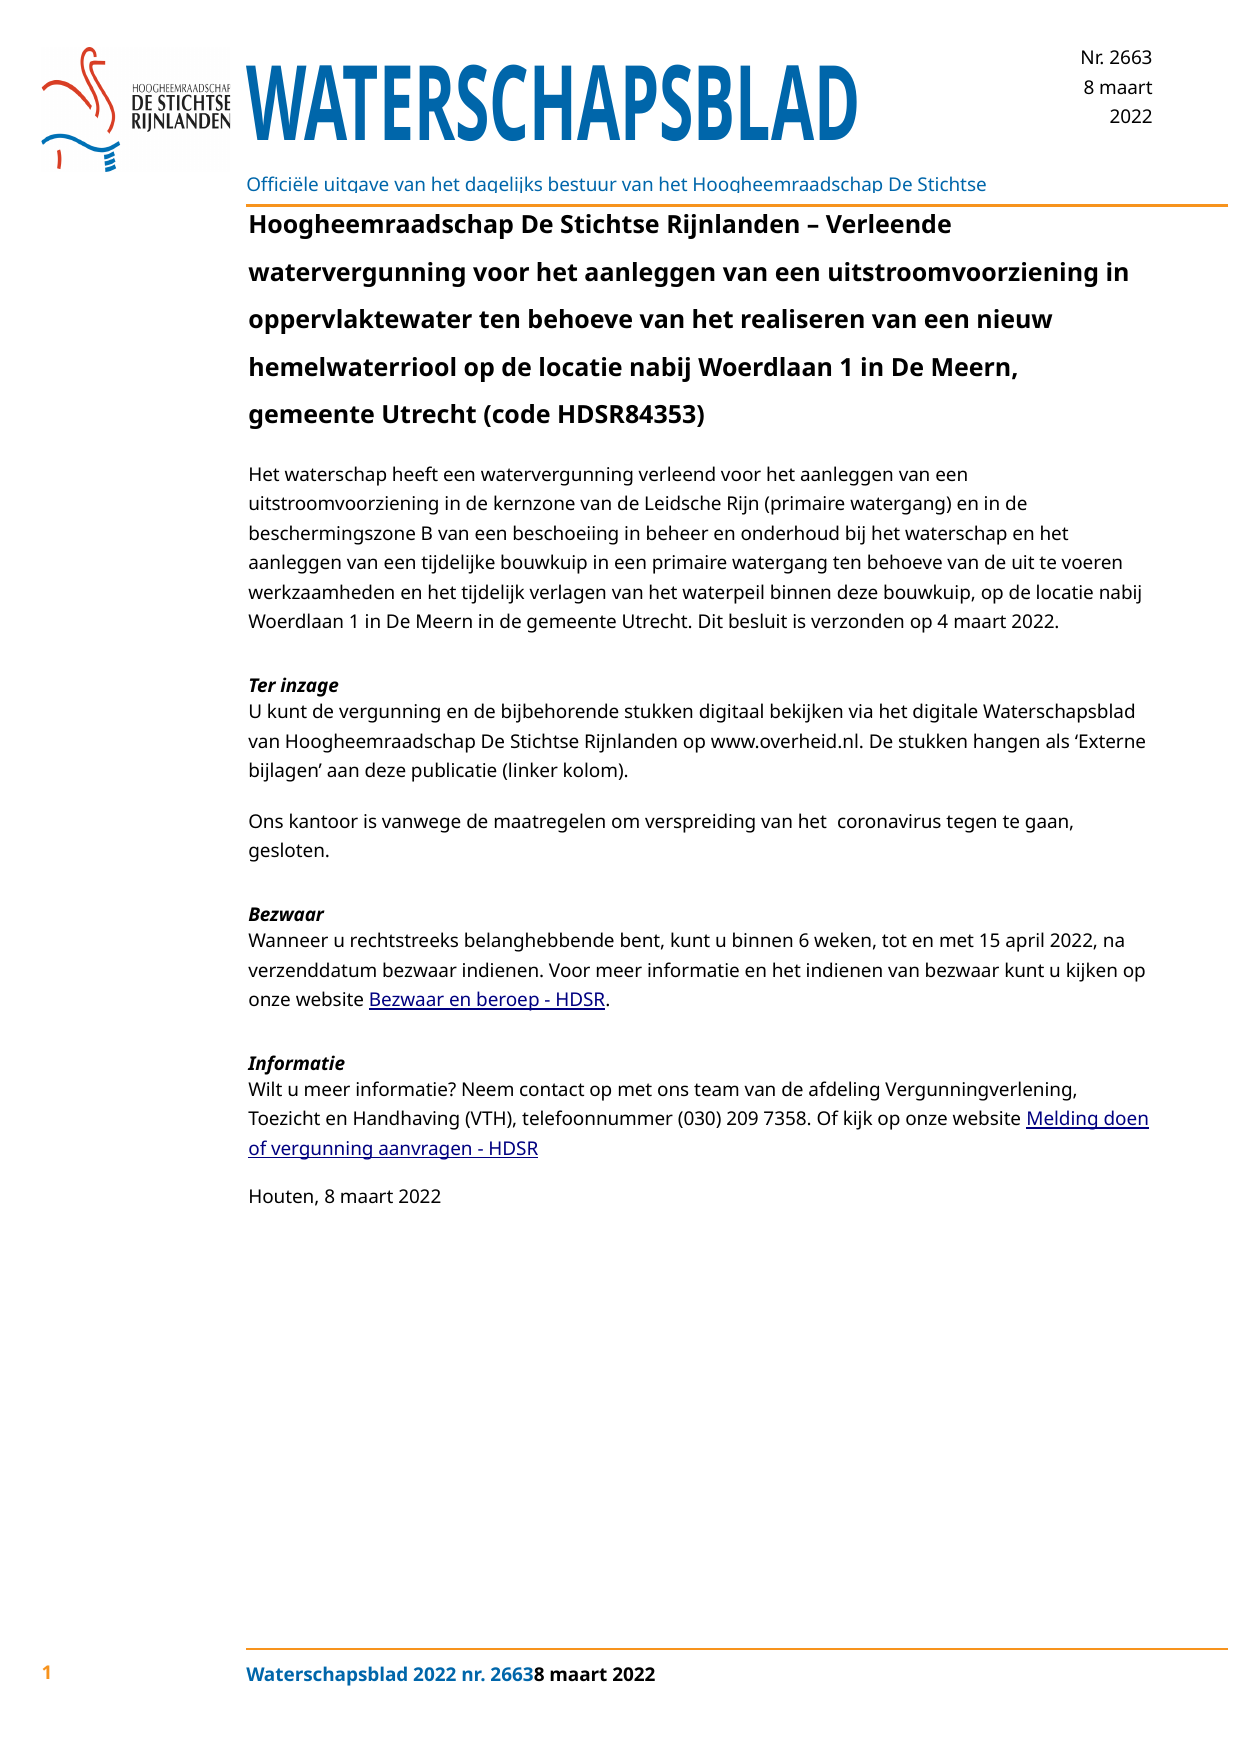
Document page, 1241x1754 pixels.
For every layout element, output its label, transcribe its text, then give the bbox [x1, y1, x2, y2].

text Informatie [248, 1050, 1152, 1076]
text Het waterschap heeft een watervergunning verleend voor het aanleggen van een uitstroomvoorziening in de kernzone van de Leidsche Rijn (primaire watergang) en in de beschermingszone B van een beschoeiing in beheer en onderhoud bij het waterschap en het aanleggen van een tijdelijke bouwkuip in een primaire watergang ten behoeve van de uit te voeren werkzaamheden en het tijdelijk verlagen van het waterpeil binnen deze bouwkuip, op de locatie nabij Woerdlaan 1 in De Meern in de gemeente Utrecht. Dit besluit is verzonden op 4 maart 2022. [248, 461, 1152, 634]
text Hoogheemraadschap De Stichtse Rijnlanden – Verleende watervergunning voor het aanleggen van een uitstroomvoorziening in oppervlaktewater ten behoeve van het realiseren van een nieuw hemelwaterriool op de locatie nabij Woerdlaan 1 in De Meern, gemeente Utrecht (code HDSR84353) [248, 207, 1152, 431]
text Ons kantoor is vanwege de maatregelen om verspreiding van het coronavirus tegen te gaan, gesloten. [248, 808, 1152, 863]
text Houten, 8 maart 2022 [248, 1183, 1152, 1209]
text Bezwaar [248, 901, 1152, 927]
text Wanneer u rechtstreeks belanghebbende bent, kunt u binnen 6 weken, tot en met 15 april 2022, na verzenddatum bezwaar indienen. Voor meer informatie en het indienen van bezwaar kunt u kijken op onze website Bezwaar en beroep - HDSR. [248, 927, 1152, 1012]
text Ter inzage [248, 673, 1152, 698]
text Wilt u meer informatie? Neem contact op met ons team van de afdeling Vergunningverlening, Toezicht en Handhaving (VTH), telefoonnummer (030) 209 7358. Of kijk op onze website Melding doen of vergunning aanvragen - HDSR [248, 1076, 1152, 1161]
picture [41, 47, 231, 172]
text U kunt de vergunning en de bijbehorende stukken digitaal bekijken via het digitale Waterschapsblad van Hoogheemraadschap De Stichtse Rijnlanden op www.overheid.nl. De stukken hangen als ‘Externe bijlagen’ aan deze publicatie (linker kolom). [248, 698, 1152, 783]
